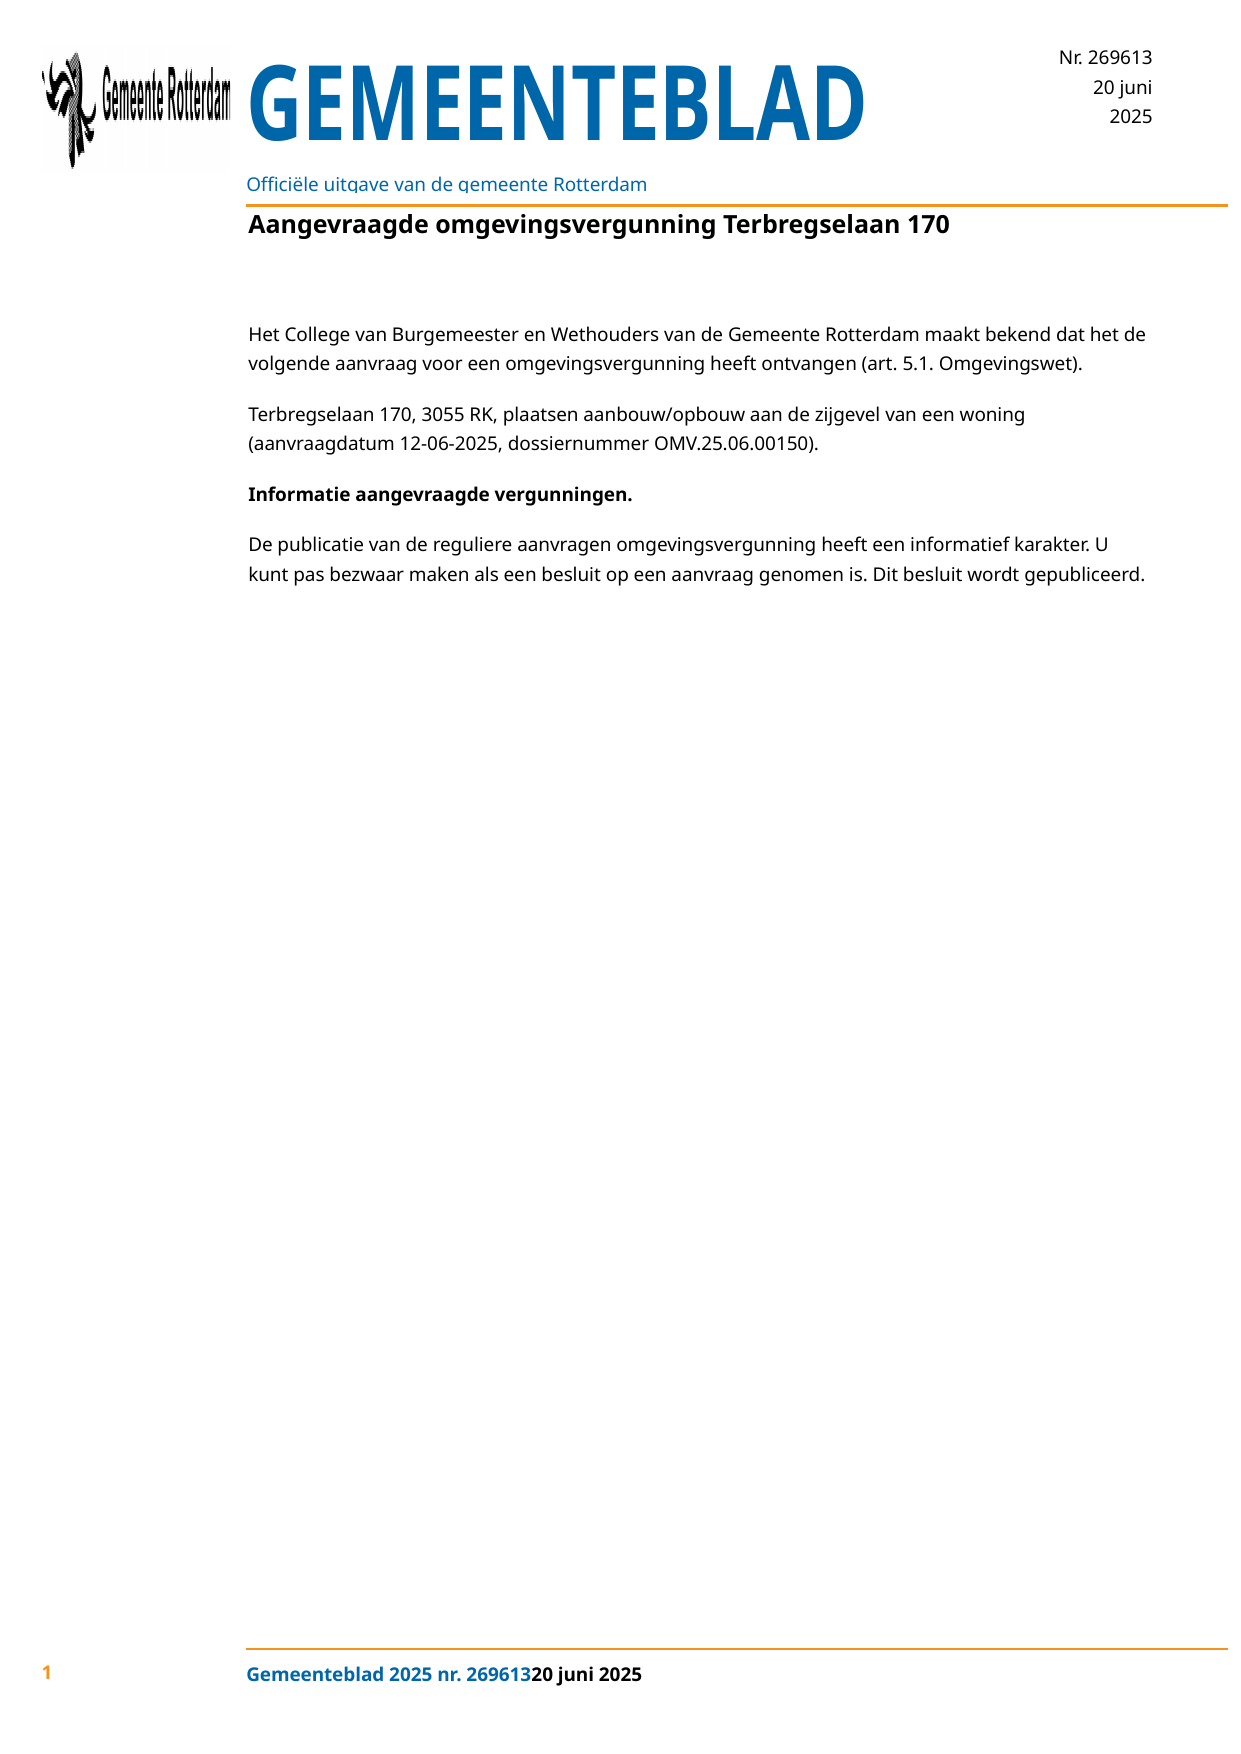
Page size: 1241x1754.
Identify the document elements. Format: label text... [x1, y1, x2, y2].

text Informatie aangevraagde vergunningen. [248, 481, 1152, 506]
text Het College van Burgemeester en Wethouders van de Gemeente Rotterdam maakt bekend dat het de volgende aanvraag voor een omgevingsvergunning heeft ontvangen (art. 5.1. Omgevingswet). [248, 321, 1152, 376]
text Terbregselaan 170, 3055 RK, plaatsen aanbouw/opbouw aan de zijgevel van een woning (aanvraagdatum 12-06-2025, dossiernummer OMV.25.06.00150). [248, 401, 1152, 456]
text De publicatie van de reguliere aanvragen omgevingsvergunning heeft een informatief karakter. U kunt pas bezwaar maken als een besluit op een aanvraag genomen is. Dit besluit wordt gepubliceerd. [248, 531, 1152, 586]
picture [41, 47, 231, 172]
text Aangevraagde omgevingsvergunning Terbregselaan 170 [248, 207, 1152, 241]
